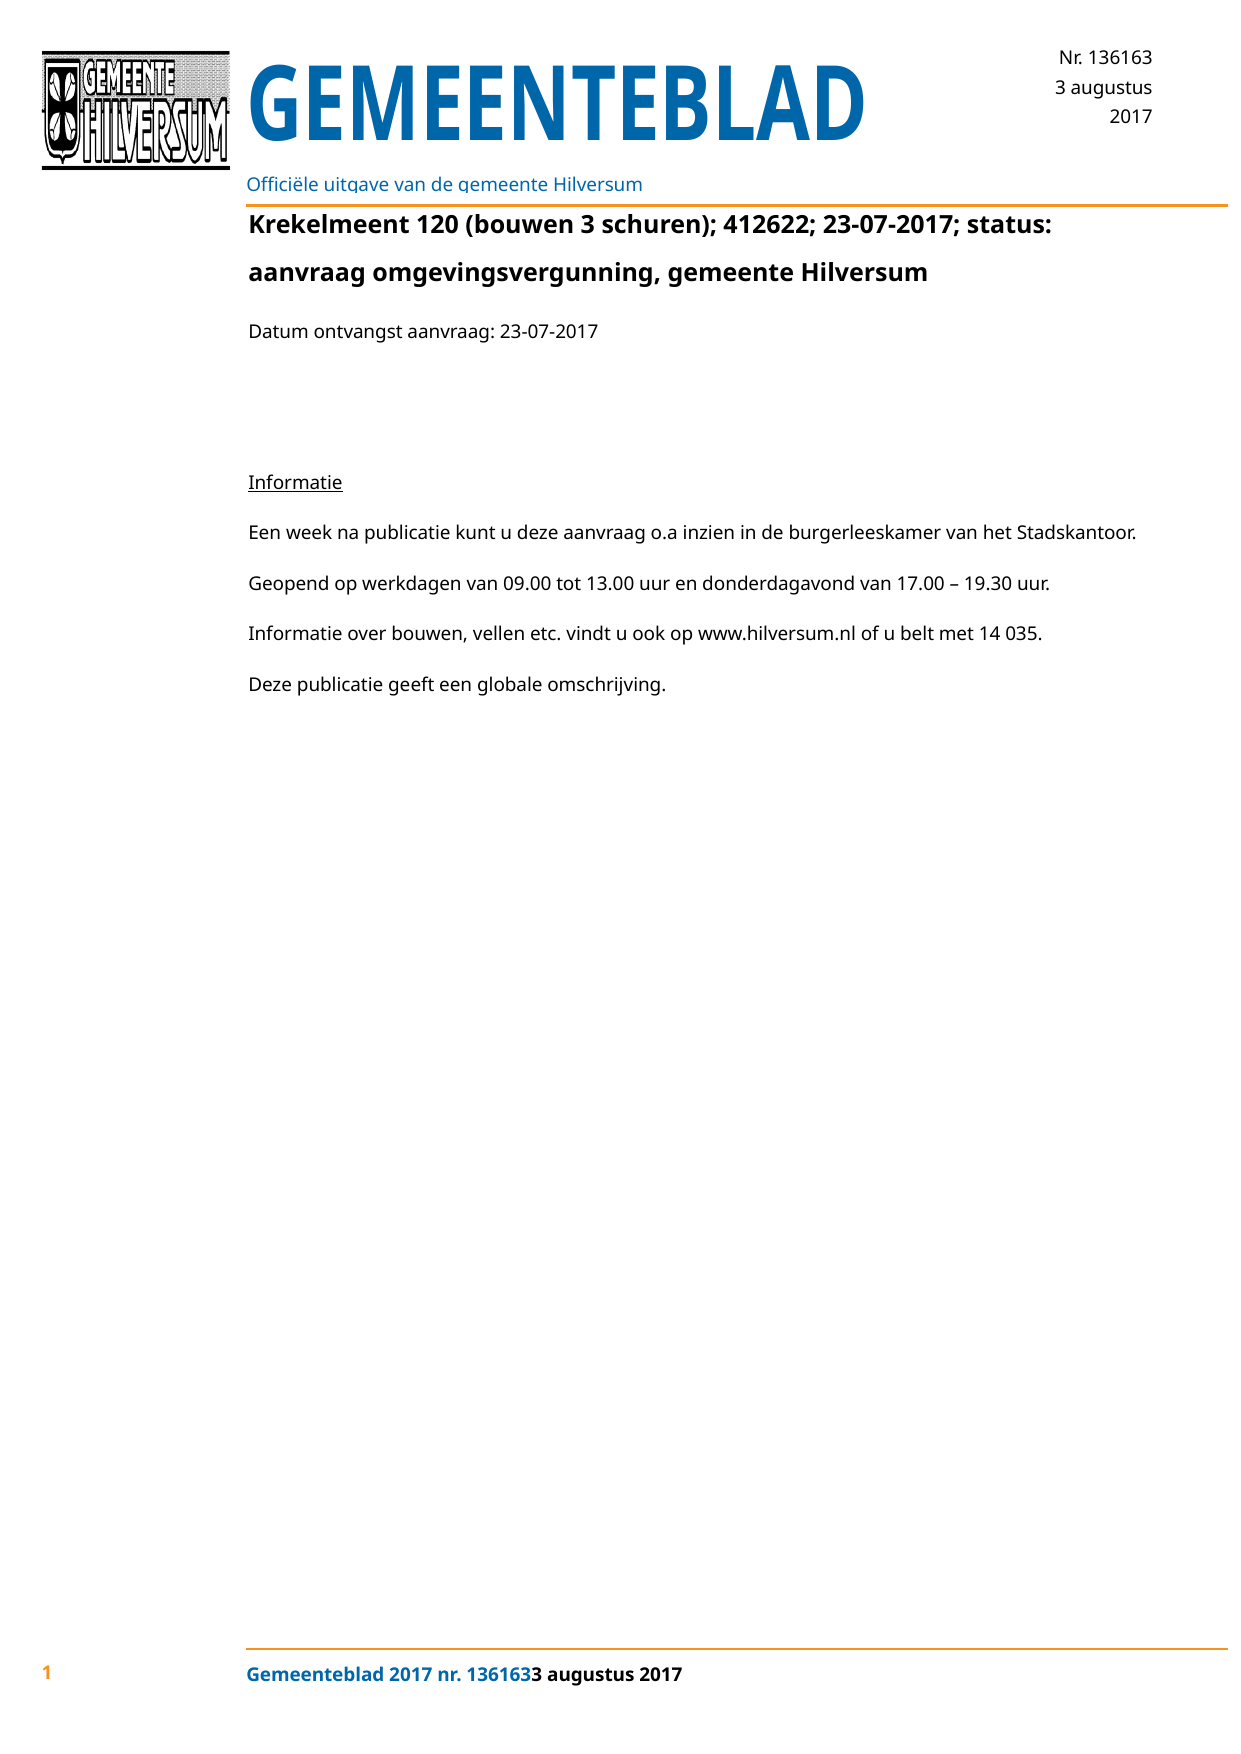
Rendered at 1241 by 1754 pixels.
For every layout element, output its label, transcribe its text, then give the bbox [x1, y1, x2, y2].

text Deze publicatie geeft een globale omschrijving. [248, 671, 1152, 697]
text Een week na publicatie kunt u deze aanvraag o.a inzien in de burgerleeskamer van het Stadskantoor. [248, 519, 1152, 545]
picture [41, 47, 231, 172]
text Krekelmeent 120 (bouwen 3 schuren); 412622; 23-07-2017; status: aanvraag omgevingsvergunning, gemeente Hilversum [248, 207, 1152, 288]
text Informatie over bouwen, vellen etc. vindt u ook op www.hilversum.nl of u belt met 14 035. [248, 620, 1152, 646]
text Geopend op werkdagen van 09.00 tot 13.00 uur en donderdagavond van 17.00 – 19.30 uur. [248, 570, 1152, 596]
text Informatie [248, 469, 1152, 495]
text Datum ontvangst aanvraag: 23-07-2017 [248, 318, 1152, 344]
